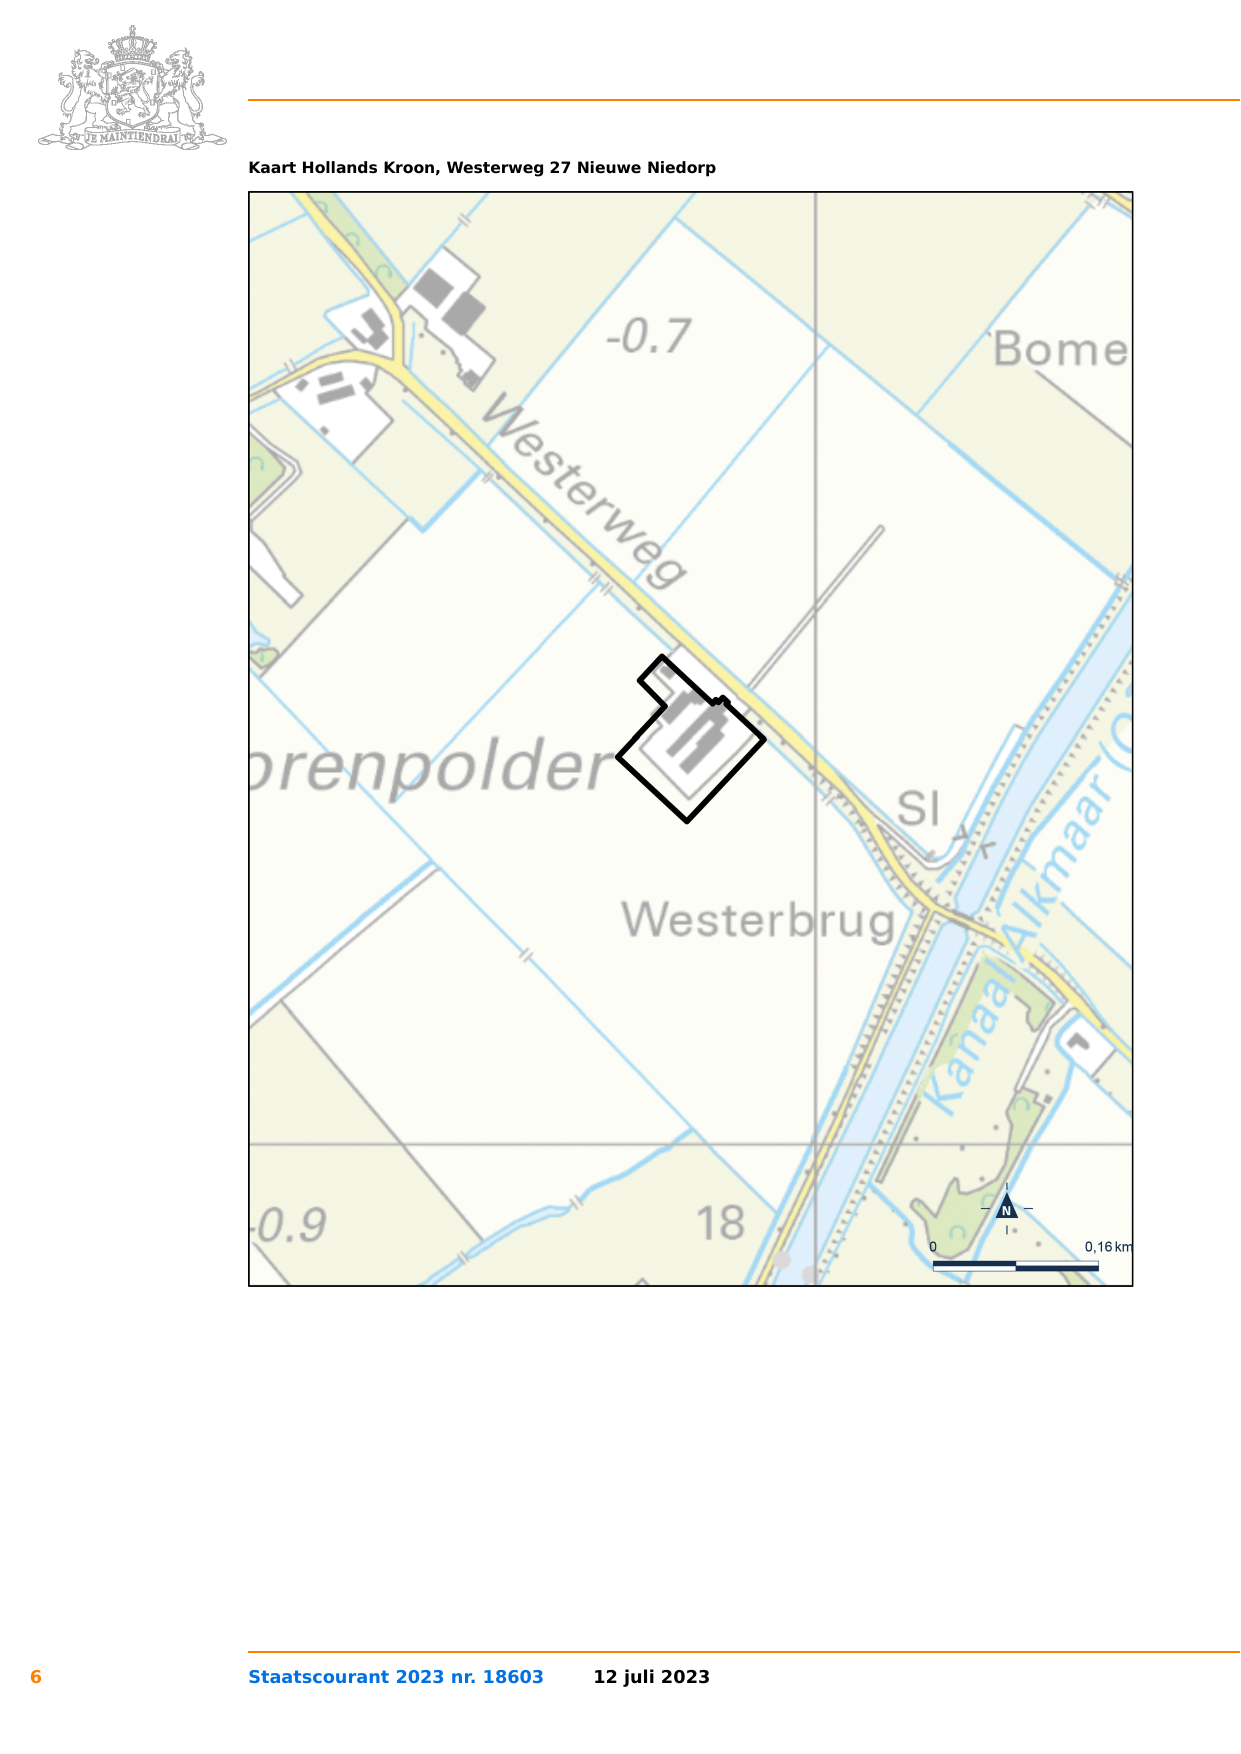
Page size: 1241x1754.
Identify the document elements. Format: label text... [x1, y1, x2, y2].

picture [248, 188, 1134, 1287]
text Kaart Hollands Kroon, Westerweg 27 Nieuwe Niedorp [248, 159, 1134, 177]
picture [38, 25, 227, 150]
